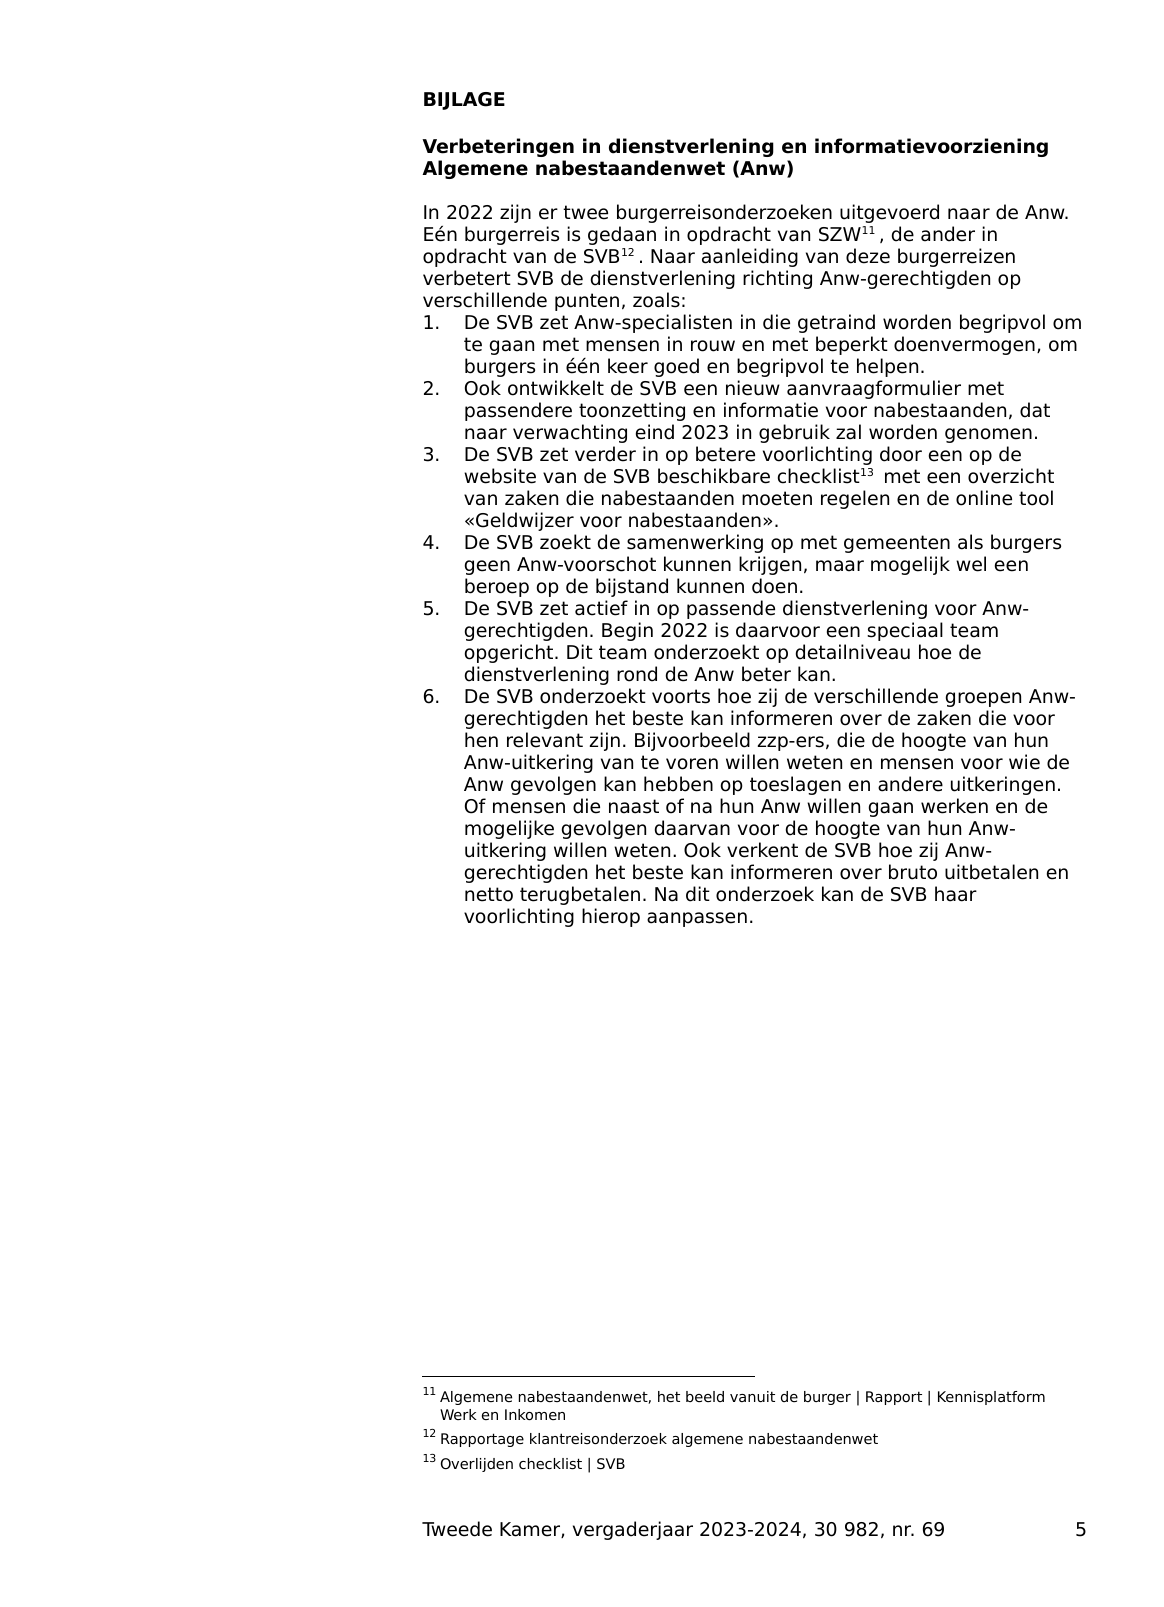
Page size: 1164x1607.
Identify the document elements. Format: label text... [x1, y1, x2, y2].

text 3. De SVB zet verder in op betere voorlichting door een op de website van de SVB beschikbare checklist met een overzicht van zaken die nabestaanden moeten regelen en de online tool «Geldwijzer voor nabestaanden». [422, 444, 1087, 532]
subtitle BIJLAGE [77, 89, 1087, 111]
text 1. De SVB zet Anw-specialisten in die getraind worden begripvol om te gaan met mensen in rouw en met beperkt doenvermogen, om burgers in één keer goed en begripvol te helpen. [422, 312, 1087, 378]
text In 2022 zijn er twee burgerreisonderzoeken uitgevoerd naar de Anw. Eén burgerreis is gedaan in opdracht van SZW, de ander in opdracht van de SVB. Naar aanleiding van deze burgerreizen verbetert SVB de dienstverlening richting Anw-gerechtigden op verschillende punten, zoals: [422, 202, 1087, 312]
text 2. Ook ontwikkelt de SVB een nieuw aanvraagformulier met passendere toonzetting en informatie voor nabestaanden, dat naar verwachting eind 2023 in gebruik zal worden genomen. [422, 378, 1087, 444]
text Algemene nabestaandenwet, het beeld vanuit de burger | Rapport | Kennisplatform Werk en Inkomen [422, 1385, 1087, 1424]
text 4. De SVB zoekt de samenwerking op met gemeenten als burgers geen Anw-voorschot kunnen krijgen, maar mogelijk wel een beroep op de bijstand kunnen doen. [422, 532, 1087, 598]
text 6. De SVB onderzoekt voorts hoe zij de verschillende groepen Anw-gerechtigden het beste kan informeren over de zaken die voor hen relevant zijn. Bijvoorbeeld zzp-ers, die de hoogte van hun Anw-uitkering van te voren willen weten en mensen voor wie de Anw gevolgen kan hebben op toeslagen en andere uitkeringen. Of mensen die naast of na hun Anw willen gaan werken en de mogelijke gevolgen daarvan voor de hoogte van hun Anw-uitkering willen weten. Ook verkent de SVB hoe zij Anw-gerechtigden het beste kan informeren over bruto uitbetalen en netto terugbetalen. Na dit onderzoek kan de SVB haar voorlichting hierop aanpassen. [422, 686, 1087, 927]
text Rapportage klantreisonderzoek algemene nabestaandenwet [422, 1427, 1087, 1449]
text 5. De SVB zet actief in op passende dienstverlening voor Anw-gerechtigden. Begin 2022 is daarvoor een speciaal team opgericht. Dit team onderzoekt op detailniveau hoe de dienstverlening rond de Anw beter kan. [422, 598, 1087, 686]
text Overlijden checklist | SVB [422, 1452, 1087, 1474]
subtitle Verbeteringen in dienstverlening en informatievoorziening Algemene nabestaandenwet (Anw) [422, 136, 1087, 180]
